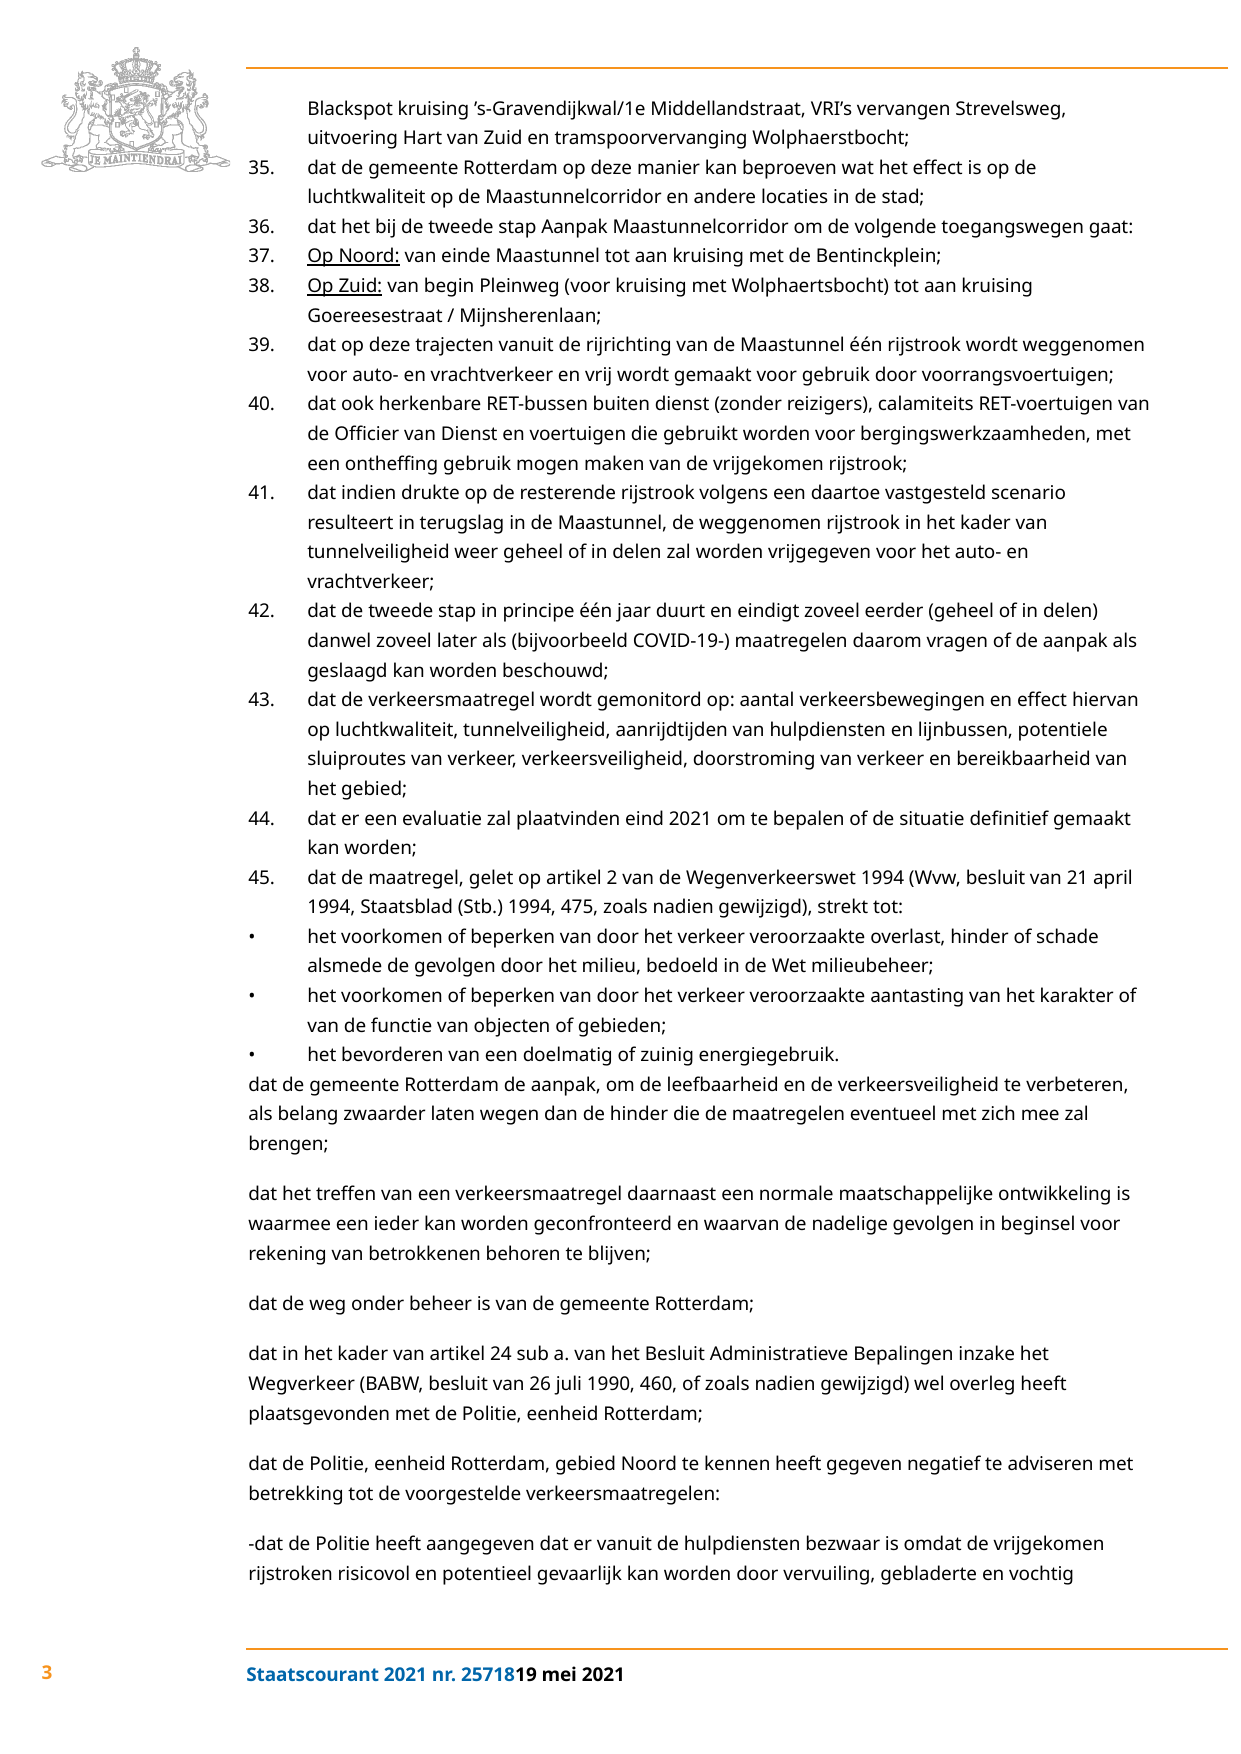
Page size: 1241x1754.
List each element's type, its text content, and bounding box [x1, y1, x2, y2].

text dat het treffen van een verkeersmaatregel daarnaast een normale maatschappelijke ontwikkeling is waarmee een ieder kan worden geconfronteerd en waarvan de nadelige gevolgen in beginsel voor rekening van betrokkenen behoren te blijven; [248, 1181, 1152, 1266]
text dat de gemeente Rotterdam de aanpak, om de leefbaarheid en de verkeersveiligheid te verbeteren, als belang zwaarder laten wegen dan de hinder die de maatregelen eventueel met zich mee zal brengen; [248, 1071, 1152, 1156]
list dat indien drukte op de resterende rijstrook volgens een daartoe vastgesteld scenario resulteert in terugslag in de Maastunnel, de weggenomen rijstrook in het kader van tunnelveiligheid weer geheel of in delen zal worden vrijgegeven voor het auto- en vrachtverkeer; [248, 479, 1152, 594]
list dat de tweede stap in principe één jaar duurt en eindigt zoveel eerder (geheel of in delen) danwel zoveel later als (bijvoorbeeld COVID-19-) maatregelen daarom vragen of de aanpak als geslaagd kan worden beschouwd; [248, 598, 1152, 683]
list dat op deze trajecten vanuit de rijrichting van de Maastunnel één rijstrook wordt weggenomen voor auto- en vrachtverkeer en vrij wordt gemaakt voor gebruik door voorrangsvoertuigen; [248, 331, 1152, 387]
text -dat de Politie heeft aangegeven dat er vanuit de hulpdiensten bezwaar is omdat de vrijgekomen rijstroken risicovol en potentieel gevaarlijk kan worden door vervuiling, gebladerte en vochtig [248, 1530, 1152, 1586]
text dat de weg onder beheer is van de gemeente Rotterdam; [248, 1290, 1152, 1316]
list het voorkomen of beperken van door het verkeer veroorzaakte aantasting van het karakter of van de functie van objecten of gebieden; [248, 982, 1152, 1038]
list dat de gemeente Rotterdam op deze manier kan beproeven wat het effect is op de luchtkwaliteit op de Maastunnelcorridor en andere locaties in de stad; [248, 154, 1152, 209]
list dat er een evaluatie zal plaatvinden eind 2021 om te bepalen of de situatie definitief gemaakt kan worden; [248, 805, 1152, 860]
list het voorkomen of beperken van door het verkeer veroorzaakte overlast, hinder of schade alsmede de gevolgen door het milieu, bedoeld in de Wet milieubeheer; [248, 923, 1152, 978]
text dat in het kader van artikel 24 sub a. van het Besluit Administratieve Bepalingen inzake het Wegverkeer (BABW, besluit van 26 juli 1990, 460, of zoals nadien gewijzigd) wel overleg heeft plaatsgevonden met de Politie, eenheid Rotterdam; [248, 1341, 1152, 1426]
list dat het bij de tweede stap Aanpak Maastunnelcorridor om de volgende toegangswegen gaat: [248, 213, 1152, 239]
list dat de verkeersmaatregel wordt gemonitord op: aantal verkeersbewegingen en effect hiervan op luchtkwaliteit, tunnelveiligheid, aanrijdtijden van hulpdiensten en lijnbussen, potentiele sluiproutes van verkeer, verkeersveiligheid, doorstroming van verkeer en bereikbaarheid van het gebied; [248, 686, 1152, 801]
list dat de maatregel, gelet op artikel 2 van de Wegenverkeerswet 1994 (Wvw, besluit van 21 april 1994, Staatsblad (Stb.) 1994, 475, zoals nadien gewijzigd), strekt tot: [248, 864, 1152, 919]
text dat de Politie, eenheid Rotterdam, gebied Noord te kennen heeft gegeven negatief te adviseren met betrekking tot de voorgestelde verkeersmaatregelen: [248, 1450, 1152, 1506]
list dat ook herkenbare RET-bussen buiten dienst (zonder reizigers), calamiteits RET-voertuigen van de Officier van Dienst en voertuigen die gebruikt worden voor bergingswerkzaamheden, met een ontheffing gebruik mogen maken van de vrijgekomen rijstrook; [248, 391, 1152, 476]
list het bevorderen van een doelmatig of zuinig energiegebruik. [248, 1041, 1152, 1067]
list Op Zuid: van begin Pleinweg (voor kruising met Wolphaertsbocht) tot aan kruising Goereesestraat / Mijnsherenlaan; [248, 272, 1152, 328]
picture [41, 47, 231, 172]
list Blackspot kruising ’s-Gravendijkwal/1e Middellandstraat, VRI’s vervangen Strevelsweg, uitvoering Hart van Zuid en tramspoorvervanging Wolphaerstbocht; [248, 95, 1152, 150]
list Op Noord: van einde Maastunnel tot aan kruising met de Bentinckplein; [248, 243, 1152, 268]
